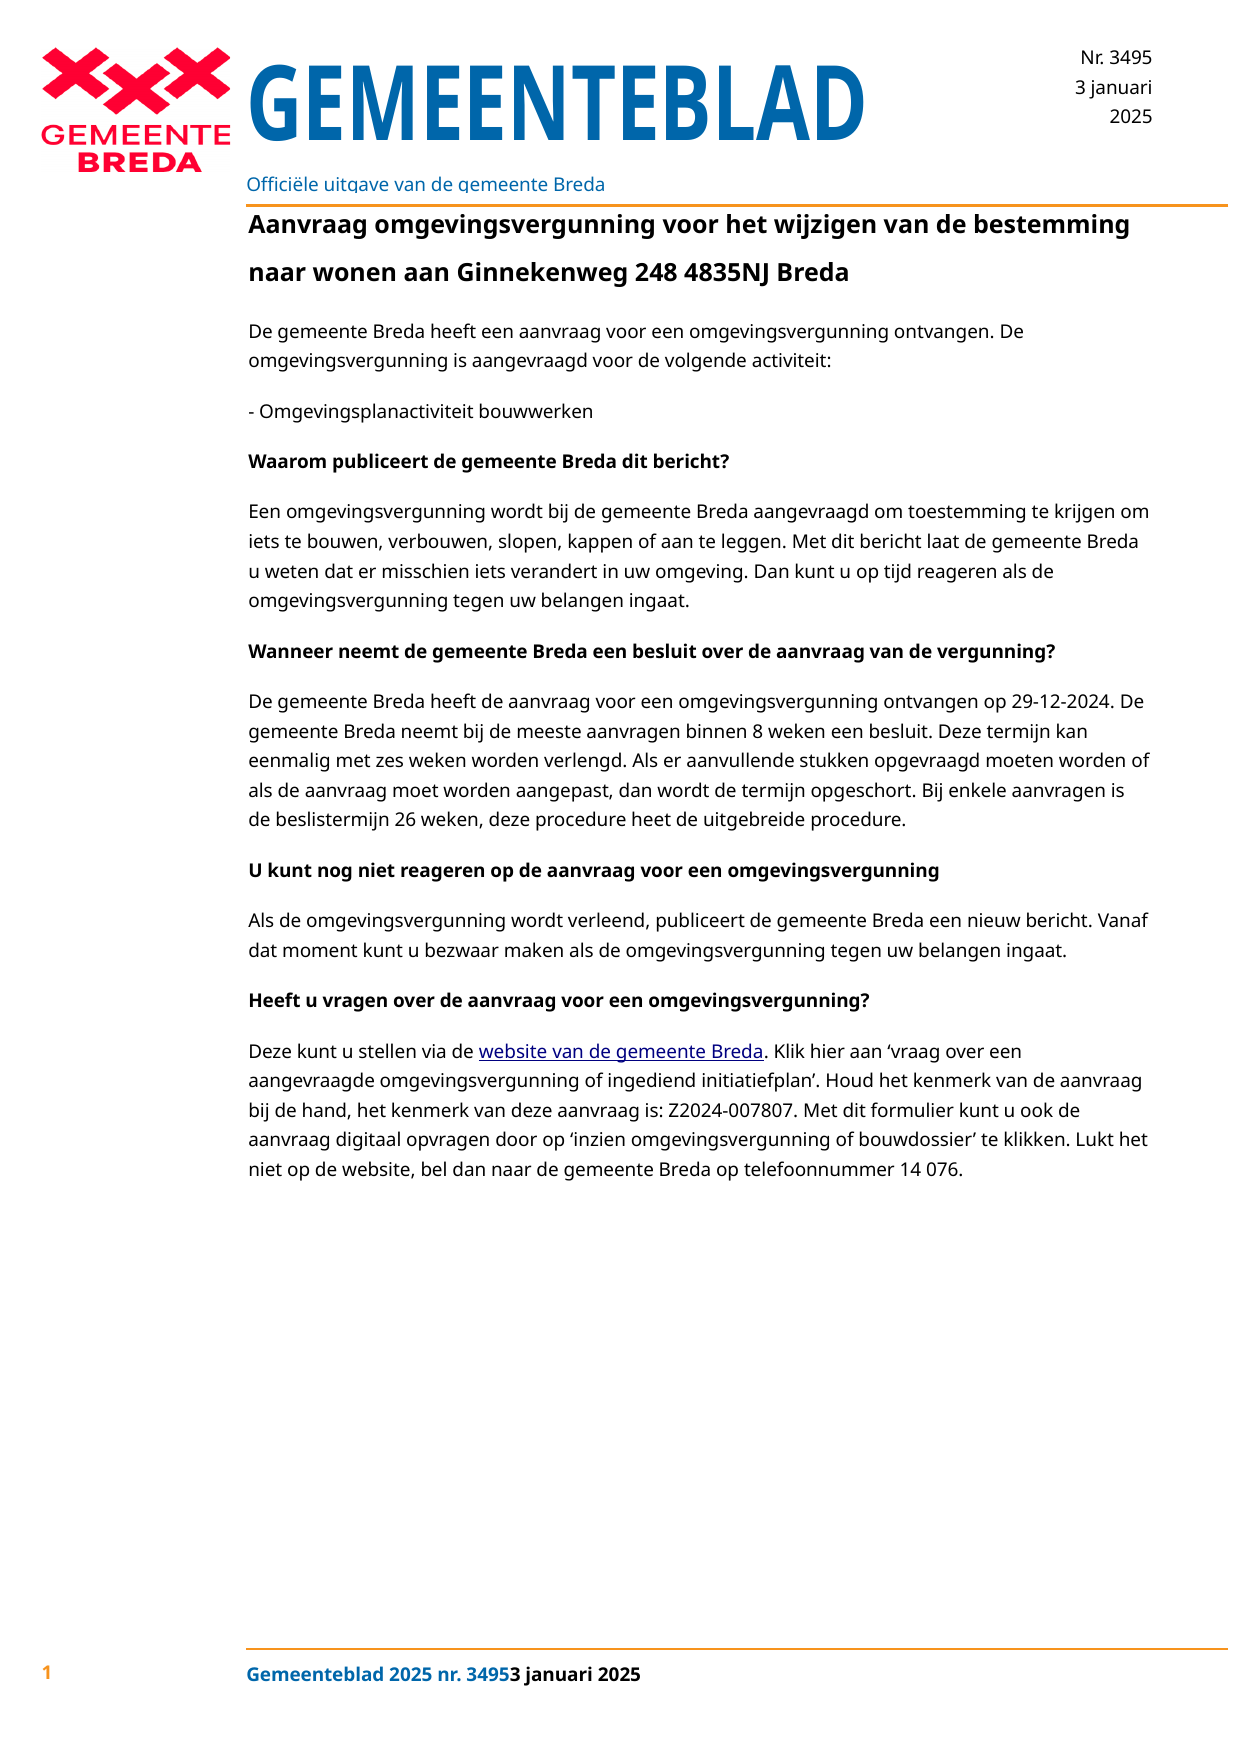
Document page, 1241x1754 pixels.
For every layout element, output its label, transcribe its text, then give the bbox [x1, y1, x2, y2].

text De gemeente Breda heeft een aanvraag voor een omgevingsvergunning ontvangen. De omgevingsvergunning is aangevraagd voor de volgende activiteit: [248, 318, 1152, 373]
text U kunt nog niet reageren op de aanvraag voor een omgevingsvergunning [248, 857, 1152, 883]
text Aanvraag omgevingsvergunning voor het wijzigen van de bestemming naar wonen aan Ginnekenweg 248 4835NJ Breda [248, 207, 1152, 288]
text Deze kunt u stellen via de website van de gemeente Breda. Klik hier aan ‘vraag over een aangevraagde omgevingsvergunning of ingediend initiatiefplan’. Houd het kenmerk van de aanvraag bij de hand, het kenmerk van deze aanvraag is: Z2024-007807. Met dit formulier kunt u ook de aanvraag digitaal opvragen door op ‘inzien omgevingsvergunning of bouwdossier’ te klikken. Lukt het niet op de website, bel dan naar de gemeente Breda op telefoonnummer 14 076. [248, 1038, 1152, 1182]
text - Omgevingsplanactiviteit bouwwerken [248, 398, 1152, 424]
text Waarom publiceert de gemeente Breda dit bericht? [248, 448, 1152, 474]
text De gemeente Breda heeft de aanvraag voor een omgevingsvergunning ontvangen op 29-12-2024. De gemeente Breda neemt bij de meeste aanvragen binnen 8 weken een besluit. Deze termijn kan eenmalig met zes weken worden verlengd. Als er aanvullende stukken opgevraagd moeten worden of als de aanvraag moet worden aangepast, dan wordt de termijn opgeschort. Bij enkele aanvragen is de beslistermijn 26 weken, deze procedure heet de uitgebreide procedure. [248, 688, 1152, 832]
text Wanneer neemt de gemeente Breda een besluit over de aanvraag van de vergunning? [248, 638, 1152, 664]
picture [41, 47, 231, 172]
text Een omgevingsvergunning wordt bij de gemeente Breda aangevraagd om toestemming te krijgen om iets te bouwen, verbouwen, slopen, kappen of aan te leggen. Met dit bericht laat de gemeente Breda u weten dat er misschien iets verandert in uw omgeving. Dan kunt u op tijd reageren als de omgevingsvergunning tegen uw belangen ingaat. [248, 499, 1152, 613]
text Als de omgevingsvergunning wordt verleend, publiceert de gemeente Breda een nieuw bericht. Vanaf dat moment kunt u bezwaar maken als de omgevingsvergunning tegen uw belangen ingaat. [248, 907, 1152, 963]
text Heeft u vragen over de aanvraag voor een omgevingsvergunning? [248, 987, 1152, 1013]
